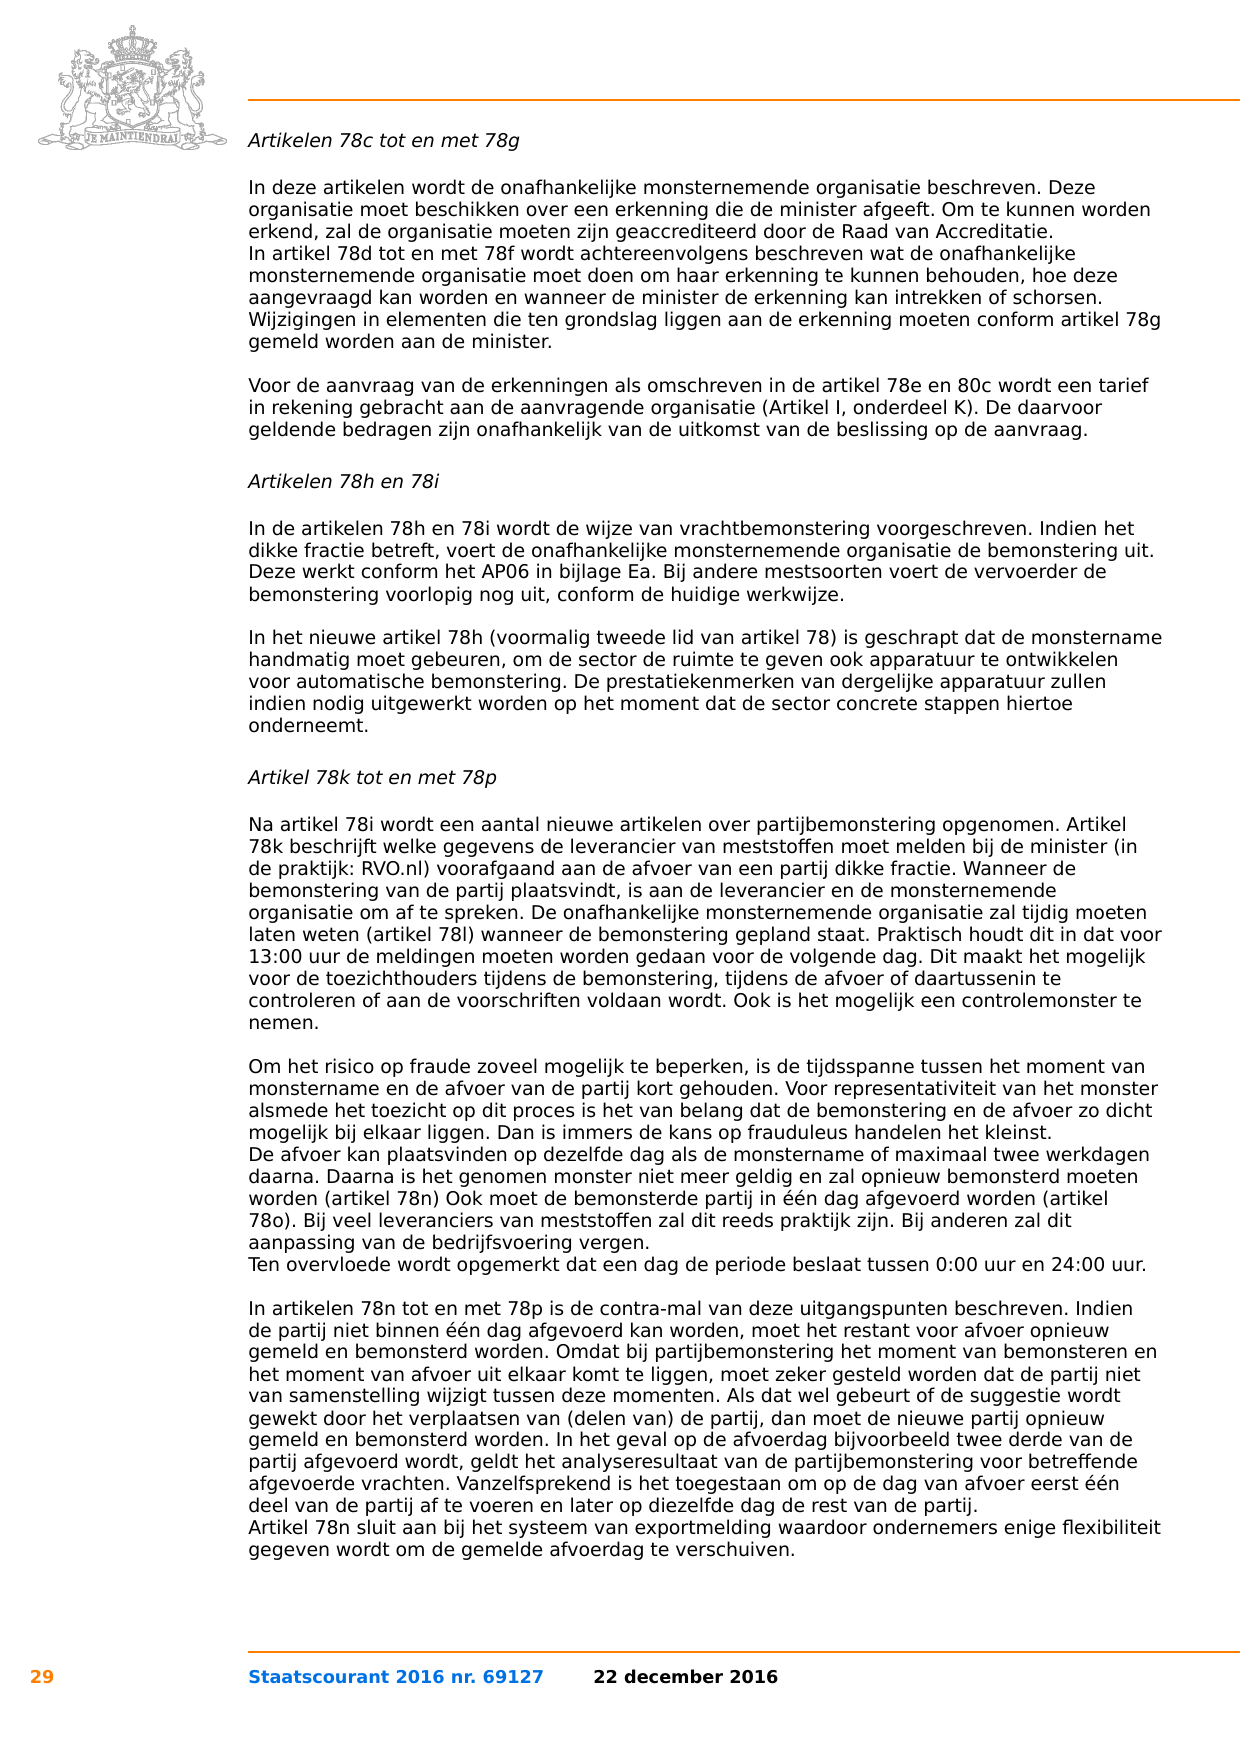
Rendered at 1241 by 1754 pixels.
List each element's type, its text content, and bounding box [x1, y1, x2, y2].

text In het nieuwe artikel 78h (voormalig tweede lid van artikel 78) is geschrapt dat de monstername handmatig moet gebeuren, om de sector de ruimte te geven ook apparatuur te ontwikkelen voor automatische bemonstering. De prestatiekenmerken van dergelijke apparatuur zullen indien nodig uitgewerkt worden op het moment dat de sector concrete stappen hiertoe onderneemt. [248, 627, 1163, 737]
text In artikel 78d tot en met 78f wordt achtereenvolgens beschreven wat de onafhankelijke monsternemende organisatie moet doen om haar erkenning te kunnen behouden, hoe deze aangevraagd kan worden en wanneer de minister de erkenning kan intrekken of schorsen. [248, 243, 1163, 309]
text Wijzigingen in elementen die ten grondslag liggen aan de erkenning moeten conform artikel 78g gemeld worden aan de minister. [248, 309, 1163, 353]
subtitle Artikel 78k tot en met 78p [248, 767, 1163, 789]
text Ten overvloede wordt opgemerkt dat een dag de periode beslaat tussen 0:00 uur en 24:00 uur. [248, 1254, 1163, 1276]
subtitle Artikelen 78h en 78i [248, 471, 1163, 492]
text In de artikelen 78h en 78i wordt de wijze van vrachtbemonstering voorgeschreven. Indien het dikke fractie betreft, voert de onafhankelijke monsternemende organisatie de bemonstering uit. Deze werkt conform het AP06 in bijlage Ea. Bij andere mestsoorten voert de vervoerder de bemonstering voorlopig nog uit, conform de huidige werkwijze. [248, 517, 1163, 605]
picture [38, 25, 227, 150]
text Om het risico op fraude zoveel mogelijk te beperken, is de tijdsspanne tussen het moment van monstername en de afvoer van de partij kort gehouden. Voor representativiteit van het monster alsmede het toezicht op dit proces is het van belang dat de bemonstering en de afvoer zo dicht mogelijk bij elkaar liggen. Dan is immers de kans op frauduleus handelen het kleinst. [248, 1056, 1163, 1144]
text Artikel 78n sluit aan bij het systeem van exportmelding waardoor ondernemers enige flexibiliteit gegeven wordt om de gemelde afvoerdag te verschuiven. [248, 1517, 1163, 1561]
text Voor de aanvraag van de erkenningen als omschreven in de artikel 78e en 80c wordt een tarief in rekening gebracht aan de aanvragende organisatie (Artikel I, onderdeel K). De daarvoor geldende bedragen zijn onafhankelijk van de uitkomst van de beslissing op de aanvraag. [248, 374, 1163, 441]
text De afvoer kan plaatsvinden op dezelfde dag als de monstername of maximaal twee werkdagen daarna. Daarna is het genomen monster niet meer geldig en zal opnieuw bemonsterd moeten worden (artikel 78n) Ook moet de bemonsterde partij in één dag afgevoerd worden (artikel 78o). Bij veel leveranciers van meststoffen zal dit reeds praktijk zijn. Bij anderen zal dit aanpassing van de bedrijfsvoering vergen. [248, 1144, 1163, 1254]
subtitle Artikelen 78c tot en met 78g [248, 130, 1163, 152]
text In deze artikelen wordt de onafhankelijke monsternemende organisatie beschreven. Deze organisatie moet beschikken over een erkenning die de minister afgeeft. Om te kunnen worden erkend, zal de organisatie moeten zijn geaccrediteerd door de Raad van Accreditatie. [248, 177, 1163, 243]
text Na artikel 78i wordt een aantal nieuwe artikelen over partijbemonstering opgenomen. Artikel 78k beschrijft welke gegevens de leverancier van meststoffen moet melden bij de minister (in de praktijk: RVO.nl) voorafgaand aan de afvoer van een partij dikke fractie. Wanneer de bemonstering van de partij plaatsvindt, is aan de leverancier en de monsternemende organisatie om af te spreken. De onafhankelijke monsternemende organisatie zal tijdig moeten laten weten (artikel 78l) wanneer de bemonstering gepland staat. Praktisch houdt dit in dat voor 13:00 uur de meldingen moeten worden gedaan voor de volgende dag. Dit maakt het mogelijk voor de toezichthouders tijdens de bemonstering, tijdens de afvoer of daartussenin te controleren of aan de voorschriften voldaan wordt. Ook is het mogelijk een controlemonster te nemen. [248, 814, 1163, 1034]
text In artikelen 78n tot en met 78p is de contra-mal van deze uitgangspunten beschreven. Indien de partij niet binnen één dag afgevoerd kan worden, moet het restant voor afvoer opnieuw gemeld en bemonsterd worden. Omdat bij partijbemonstering het moment van bemonsteren en het moment van afvoer uit elkaar komt te liggen, moet zeker gesteld worden dat de partij niet van samenstelling wijzigt tussen deze momenten. Als dat wel gebeurt of de suggestie wordt gewekt door het verplaatsen van (delen van) de partij, dan moet de nieuwe partij opnieuw gemeld en bemonsterd worden. In het geval op de afvoerdag bijvoorbeeld twee derde van de partij afgevoerd wordt, geldt het analyseresultaat van de partijbemonstering voor betreffende afgevoerde vrachten. Vanzelfsprekend is het toegestaan om op de dag van afvoer eerst één deel van de partij af te voeren en later op diezelfde dag de rest van de partij. [248, 1297, 1163, 1517]
